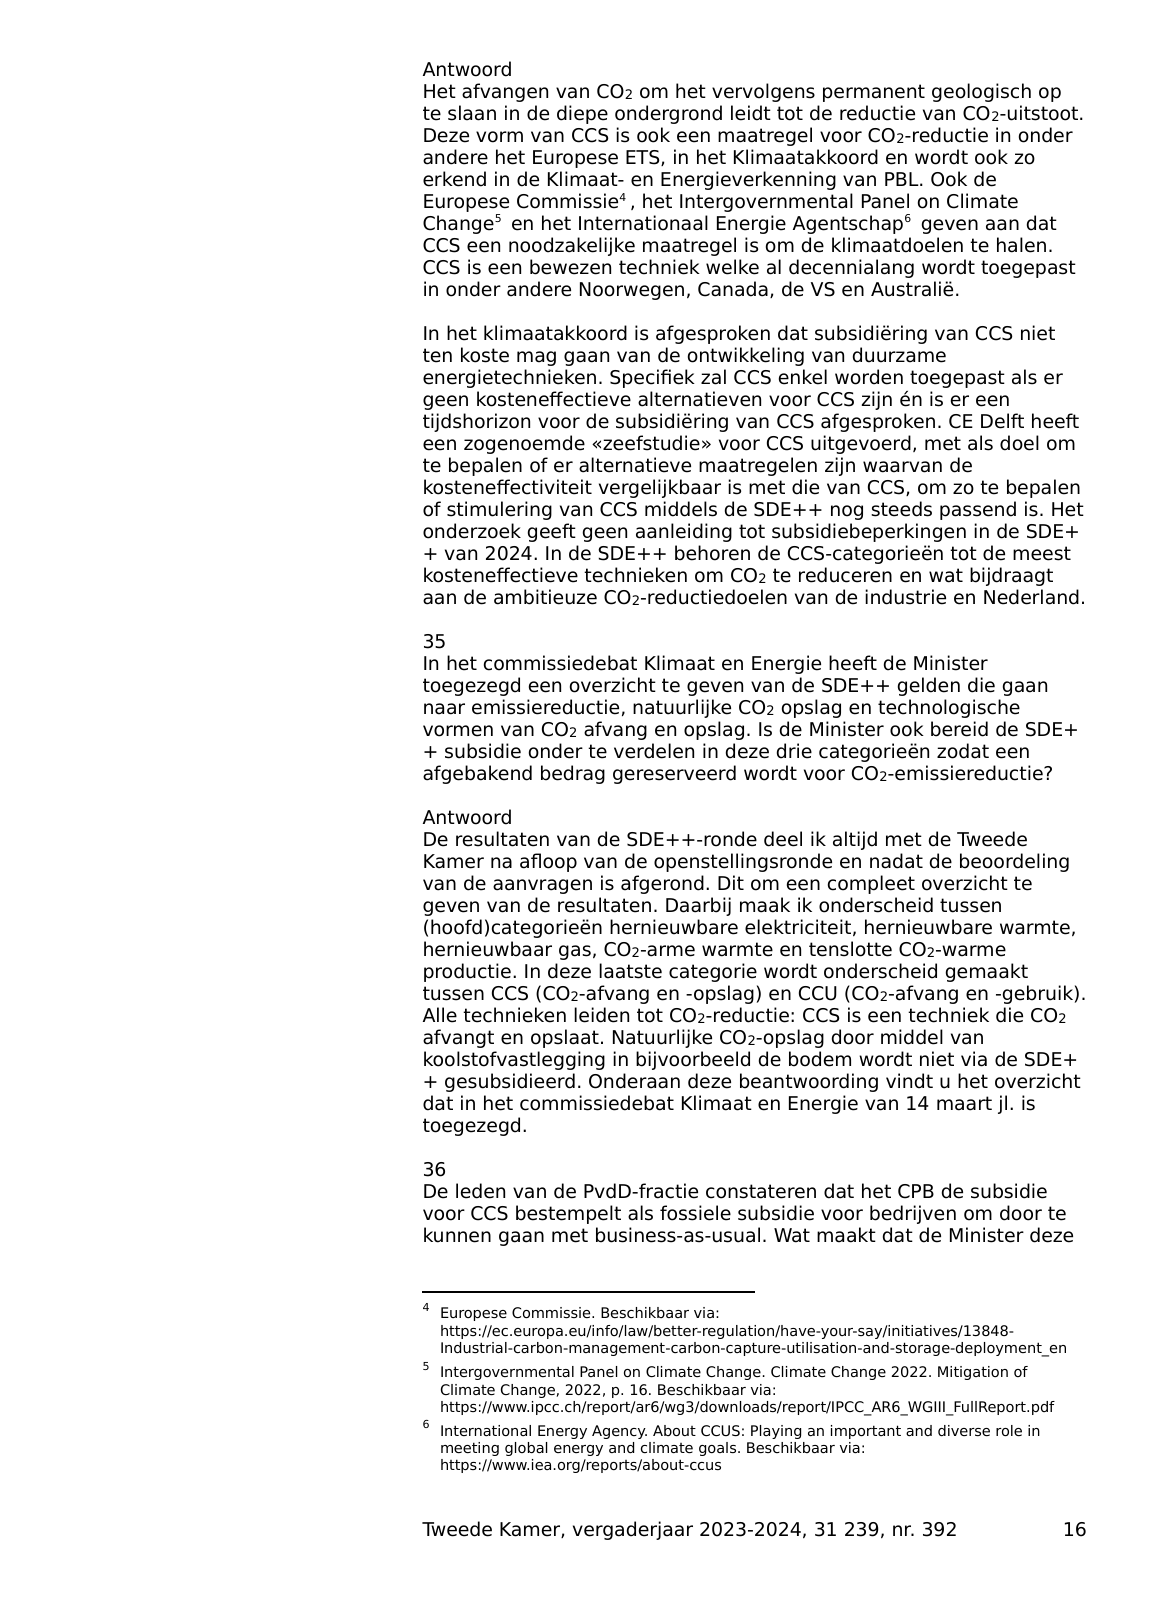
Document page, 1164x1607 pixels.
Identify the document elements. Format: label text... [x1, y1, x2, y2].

text Antwoord [422, 59, 1087, 81]
text De leden van de PvdD-fractie constateren dat het CPB de subsidie voor CCS bestempelt als fossiele subsidie voor bedrijven om door te kunnen gaan met business-as-usual. Wat maakt dat de Minister deze [422, 1181, 1087, 1247]
text International Energy Agency. About CCUS: Playing an important and diverse role in meeting global energy and climate goals. Beschikbaar via: https://www.iea.org/reports/about-ccus [422, 1418, 1087, 1474]
text De resultaten van de SDE++-ronde deel ik altijd met de Tweede Kamer na afloop van de openstellingsronde en nadat de beoordeling van de aanvragen is afgerond. Dit om een compleet overzicht te geven van de resultaten. Daarbij maak ik onderscheid tussen (hoofd)categorieën hernieuwbare elektriciteit, hernieuwbare warmte, hernieuwbaar gas, CO2-arme warmte en tenslotte CO2-warme productie. In deze laatste categorie wordt onderscheid gemaakt tussen CCS (CO2-afvang en -opslag) en CCU (CO2-afvang en -gebruik). Alle technieken leiden tot CO2-reductie: CCS is een techniek die CO2 afvangt en opslaat. Natuurlijke CO2-opslag door middel van koolstofvastlegging in bijvoorbeeld de bodem wordt niet via de SDE++ gesubsidieerd. Onderaan deze beantwoording vindt u het overzicht dat in het commissiedebat Klimaat en Energie van 14 maart jl. is toegezegd. [422, 829, 1087, 1137]
text Antwoord [422, 807, 1087, 829]
text Europese Commissie. Beschikbaar via: https://ec.europa.eu/info/law/better-regulation/have-your-say/initiatives/13848-Industrial-carbon-management-carbon-capture-utilisation-and-storage-deployment_en [422, 1301, 1087, 1357]
text 35 [422, 631, 1087, 653]
text In het commissiedebat Klimaat en Energie heeft de Minister toegezegd een overzicht te geven van de SDE++ gelden die gaan naar emissiereductie, natuurlijke CO2 opslag en technologische vormen van CO2 afvang en opslag. Is de Minister ook bereid de SDE++ subsidie onder te verdelen in deze drie categorieën zodat een afgebakend bedrag gereserveerd wordt voor CO2-emissiereductie? [422, 653, 1087, 785]
text 36 [422, 1159, 1087, 1181]
text In het klimaatakkoord is afgesproken dat subsidiëring van CCS niet ten koste mag gaan van de ontwikkeling van duurzame energietechnieken. Specifiek zal CCS enkel worden toegepast als er geen kosteneffectieve alternatieven voor CCS zijn én is er een tijdshorizon voor de subsidiëring van CCS afgesproken. CE Delft heeft een zogenoemde «zeefstudie» voor CCS uitgevoerd, met als doel om te bepalen of er alternatieve maatregelen zijn waarvan de kosteneffectiviteit vergelijkbaar is met die van CCS, om zo te bepalen of stimulering van CCS middels de SDE++ nog steeds passend is. Het onderzoek geeft geen aanleiding tot subsidiebeperkingen in de SDE++ van 2024. In de SDE++ behoren de CCS-categorieën tot de meest kosteneffectieve technieken om CO2 te reduceren en wat bijdraagt aan de ambitieuze CO2-reductiedoelen van de industrie en Nederland. [422, 323, 1087, 609]
text Het afvangen van CO2 om het vervolgens permanent geologisch op te slaan in de diepe ondergrond leidt tot de reductie van CO2-uitstoot. Deze vorm van CCS is ook een maatregel voor CO2-reductie in onder andere het Europese ETS, in het Klimaatakkoord en wordt ook zo erkend in de Klimaat- en Energieverkenning van PBL. Ook de Europese Commissie, het Intergovernmental Panel on Climate Change en het Internationaal Energie Agentschap geven aan dat CCS een noodzakelijke maatregel is om de klimaatdoelen te halen. CCS is een bewezen techniek welke al decennialang wordt toegepast in onder andere Noorwegen, Canada, de VS en Australië. [422, 81, 1087, 301]
text Intergovernmental Panel on Climate Change. Climate Change 2022. Mitigation of Climate Change, 2022, p. 16. Beschikbaar via: https://www.ipcc.ch/report/ar6/wg3/downloads/report/IPCC_AR6_WGIII_FullReport.pdf [422, 1360, 1087, 1416]
